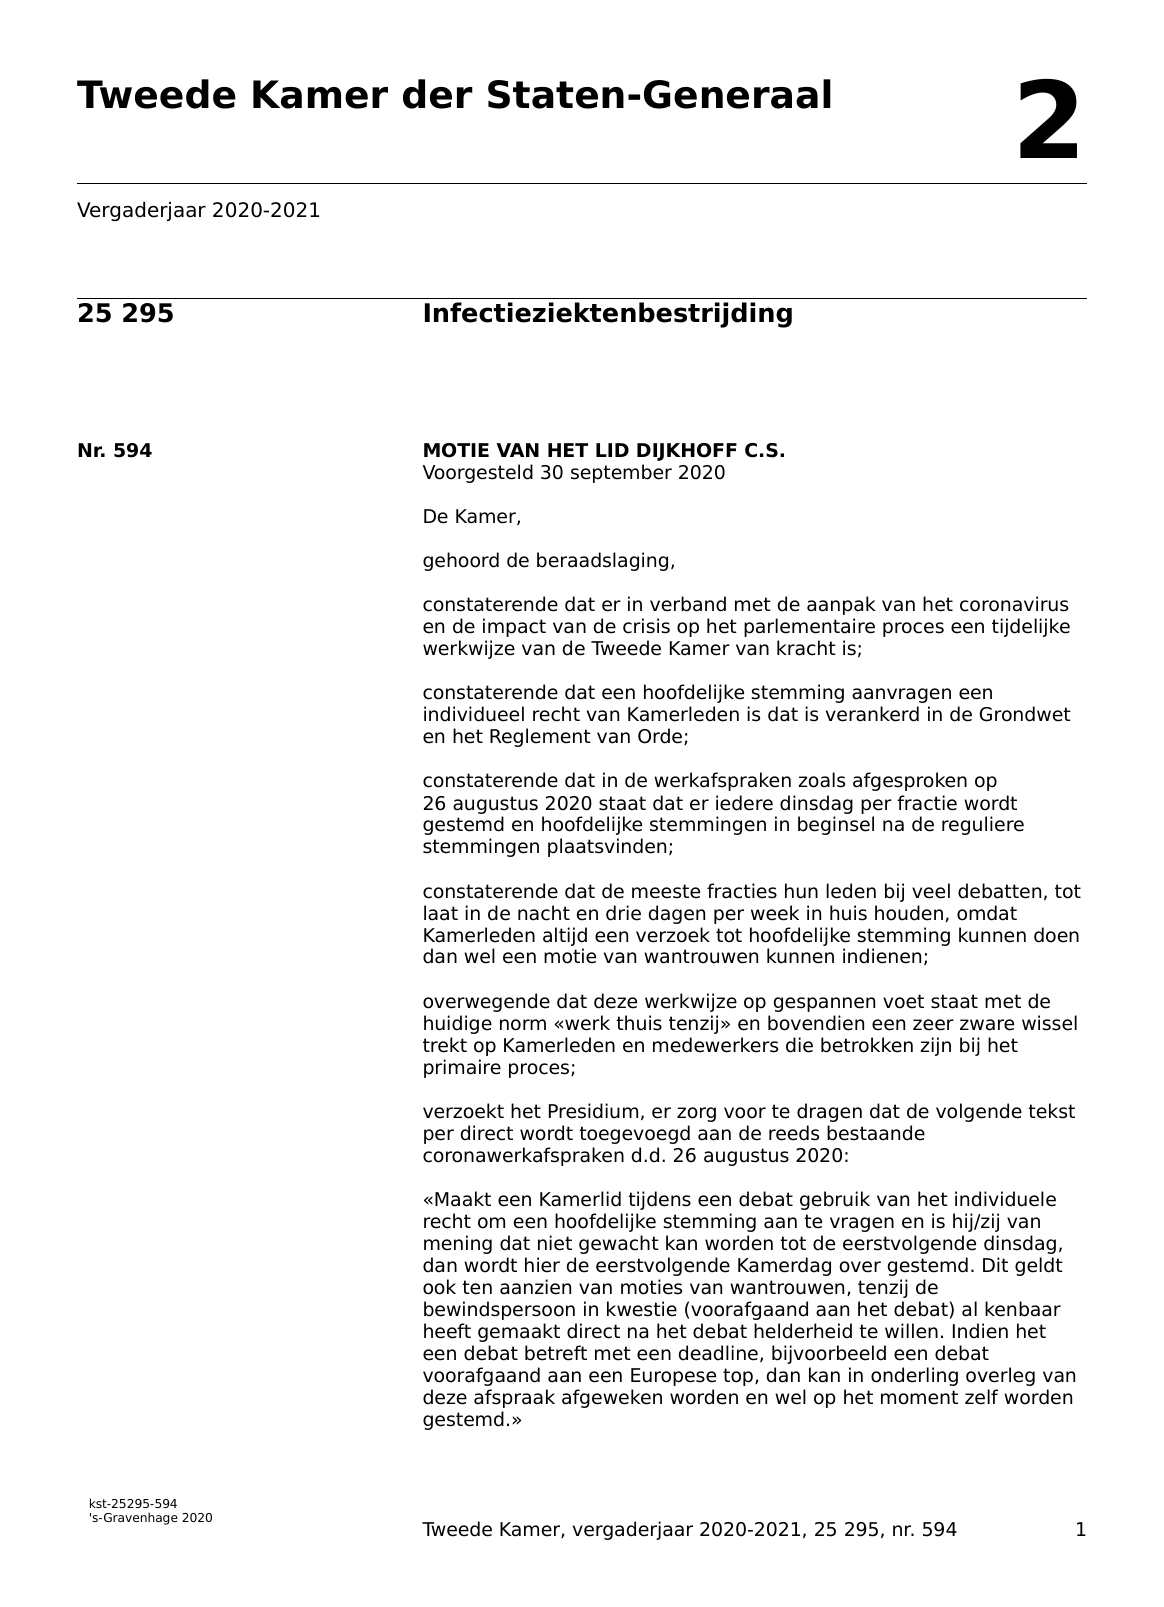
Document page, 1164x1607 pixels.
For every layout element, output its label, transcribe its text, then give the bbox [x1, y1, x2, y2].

text «Maakt een Kamerlid tijdens een debat gebruik van het individuele recht om een hoofdelijke stemming aan te vragen en is hij/zij van mening dat niet gewacht kan worden tot de eerstvolgende dinsdag, dan wordt hier de eerstvolgende Kamerdag over gestemd. Dit geldt ook ten aanzien van moties van wantrouwen, tenzij de bewindspersoon in kwestie (voorafgaand aan het debat) al kenbaar heeft gemaakt direct na het debat helderheid te willen. Indien het een debat betreft met een deadline, bijvoorbeeld een debat voorafgaand aan een Europese top, dan kan in onderling overleg van deze afspraak afgeweken worden en wel op het moment zelf worden gestemd.» [422, 1189, 1087, 1431]
text constaterende dat de meeste fracties hun leden bij veel debatten, tot laat in de nacht en drie dagen per week in huis houden, omdat Kamerleden altijd een verzoek tot hoofdelijke stemming kunnen doen dan wel een motie van wantrouwen kunnen indienen; [422, 881, 1087, 968]
text kst-25295-594 [88, 1497, 323, 1511]
subtitle Nr. 594 MOTIE VAN HET LID DIJKHOFF C.S. [77, 440, 1087, 462]
text constaterende dat in de werkafspraken zoals afgesproken op 26 augustus 2020 staat dat er iedere dinsdag per fractie wordt gestemd en hoofdelijke stemmingen in beginsel na de reguliere stemmingen plaatsvinden; [422, 770, 1087, 858]
subtitle 25 295 Infectieziektenbestrijding [77, 299, 1087, 329]
text verzoekt het Presidium, er zorg voor te dragen dat de volgende tekst per direct wordt toegevoegd aan de reeds bestaande coronawerkafspraken d.d. 26 augustus 2020: [422, 1101, 1087, 1167]
text constaterende dat er in verband met de aanpak van het coronavirus en de impact van de crisis op het parlementaire proces een tijdelijke werkwijze van de Tweede Kamer van kracht is; [422, 594, 1087, 660]
text overwegende dat deze werkwijze op gespannen voet staat met de huidige norm «werk thuis tenzij» en bovendien een zeer zware wissel trekt op Kamerleden en medewerkers die betrokken zijn bij het primaire proces; [422, 991, 1087, 1078]
text De Kamer, [422, 506, 1087, 528]
table_cell Vergaderjaar 2020-2021 [77, 184, 1087, 298]
text gehoord de beraadslaging, [422, 550, 1087, 572]
text constaterende dat een hoofdelijke stemming aanvragen een individueel recht van Kamerleden is dat is verankerd in de Grondwet en het Reglement van Orde; [422, 682, 1087, 748]
table_header Tweede Kamer der Staten-Generaal [77, 59, 886, 183]
text 's-Gravenhage 2020 [88, 1511, 323, 1525]
table_header 2 [886, 59, 1087, 183]
text Voorgesteld 30 september 2020 [422, 462, 1087, 484]
